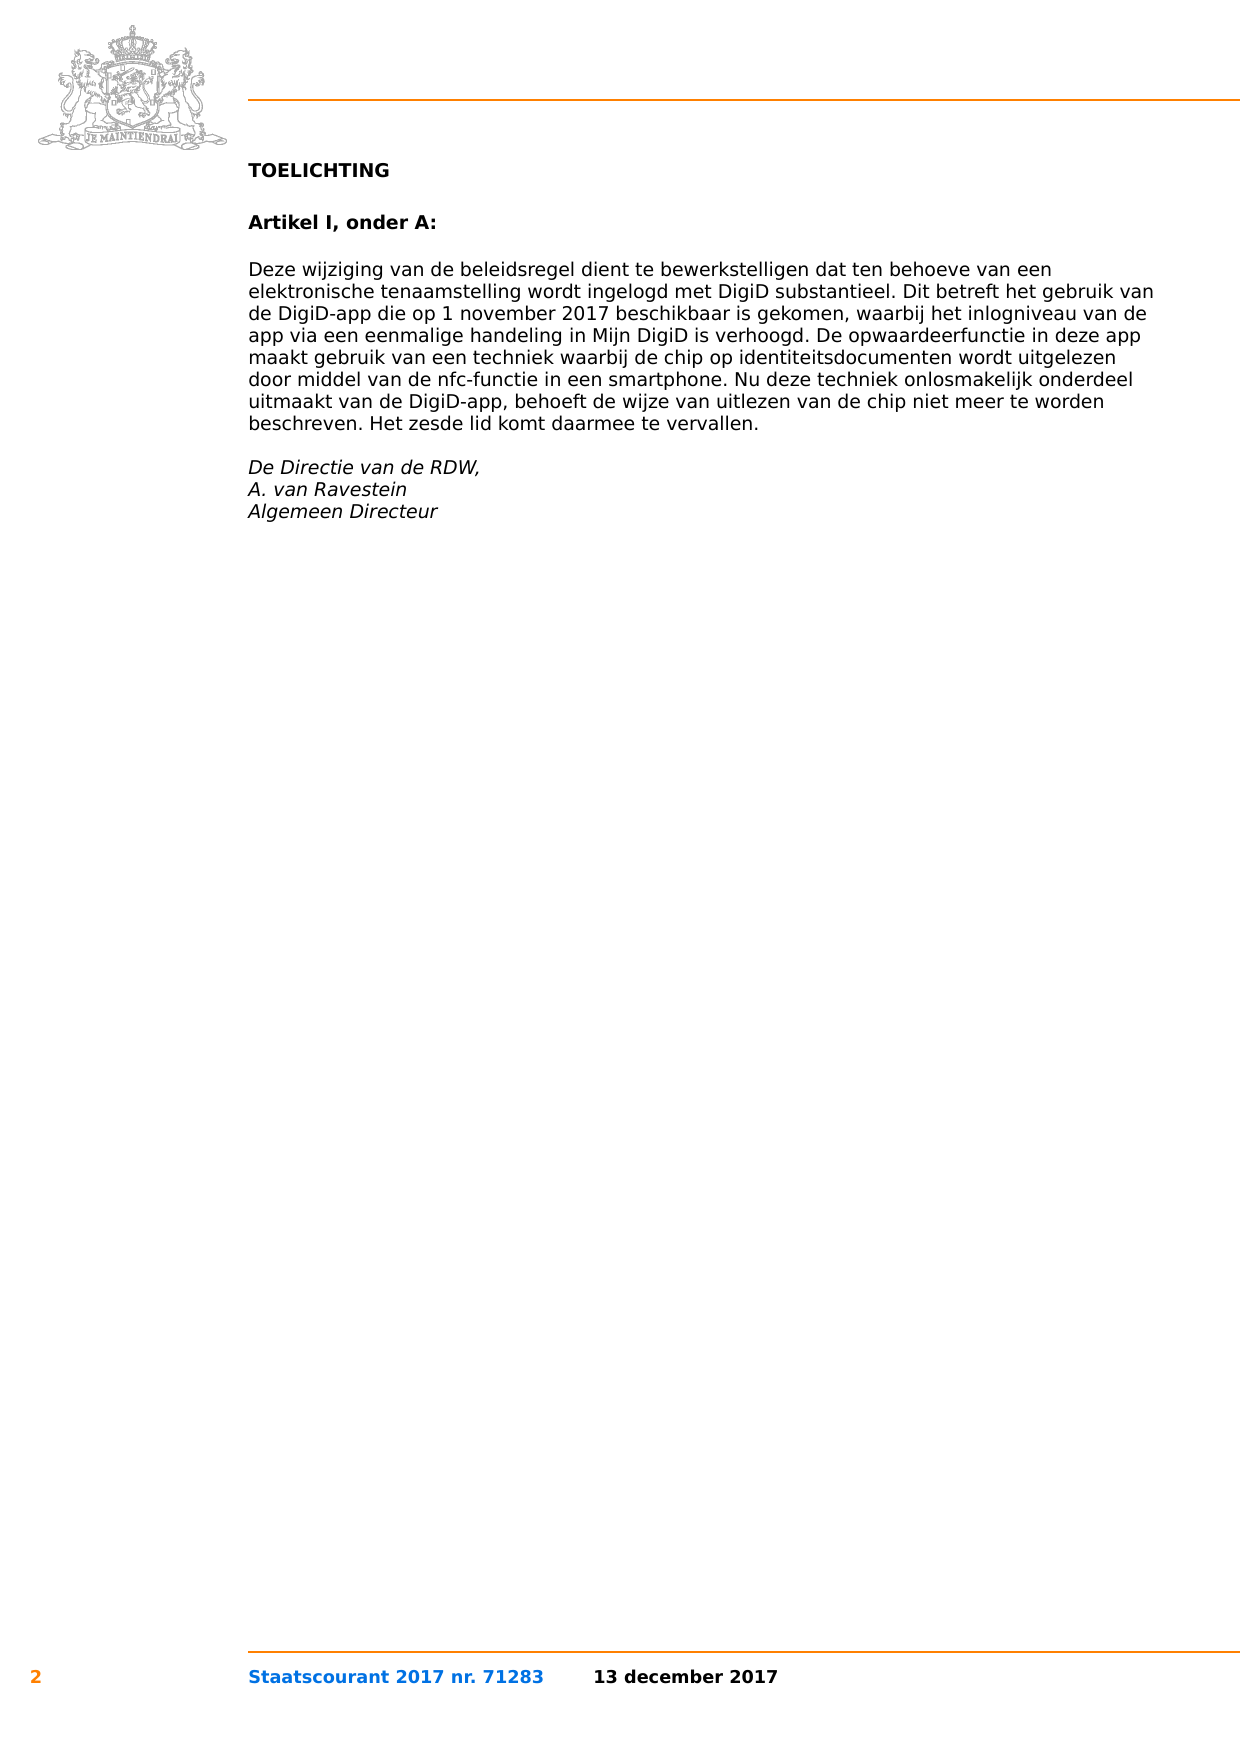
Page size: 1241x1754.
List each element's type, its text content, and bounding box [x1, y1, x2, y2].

text De Directie van de RDW, A. van Ravestein Algemeen Directeur [248, 457, 1163, 522]
text Deze wijziging van de beleidsregel dient te bewerkstelligen dat ten behoeve van een elektronische tenaamstelling wordt ingelogd met DigiD substantieel. Dit betreft het gebruik van de DigiD-app die op 1 november 2017 beschikbaar is gekomen, waarbij het inlogniveau van de app via een eenmalige handeling in Mijn DigiD is verhoogd. De opwaardeerfunctie in deze app maakt gebruik van een techniek waarbij de chip op identiteitsdocumenten wordt uitgelezen door middel van de nfc-functie in een smartphone. Nu deze techniek onlosmakelijk onderdeel uitmaakt van de DigiD-app, behoeft de wijze van uitlezen van de chip niet meer te worden beschreven. Het zesde lid komt daarmee te vervallen. [248, 259, 1163, 435]
picture [38, 25, 227, 150]
subtitle Artikel I, onder A: [248, 212, 1163, 234]
subtitle TOELICHTING [248, 160, 1163, 182]
